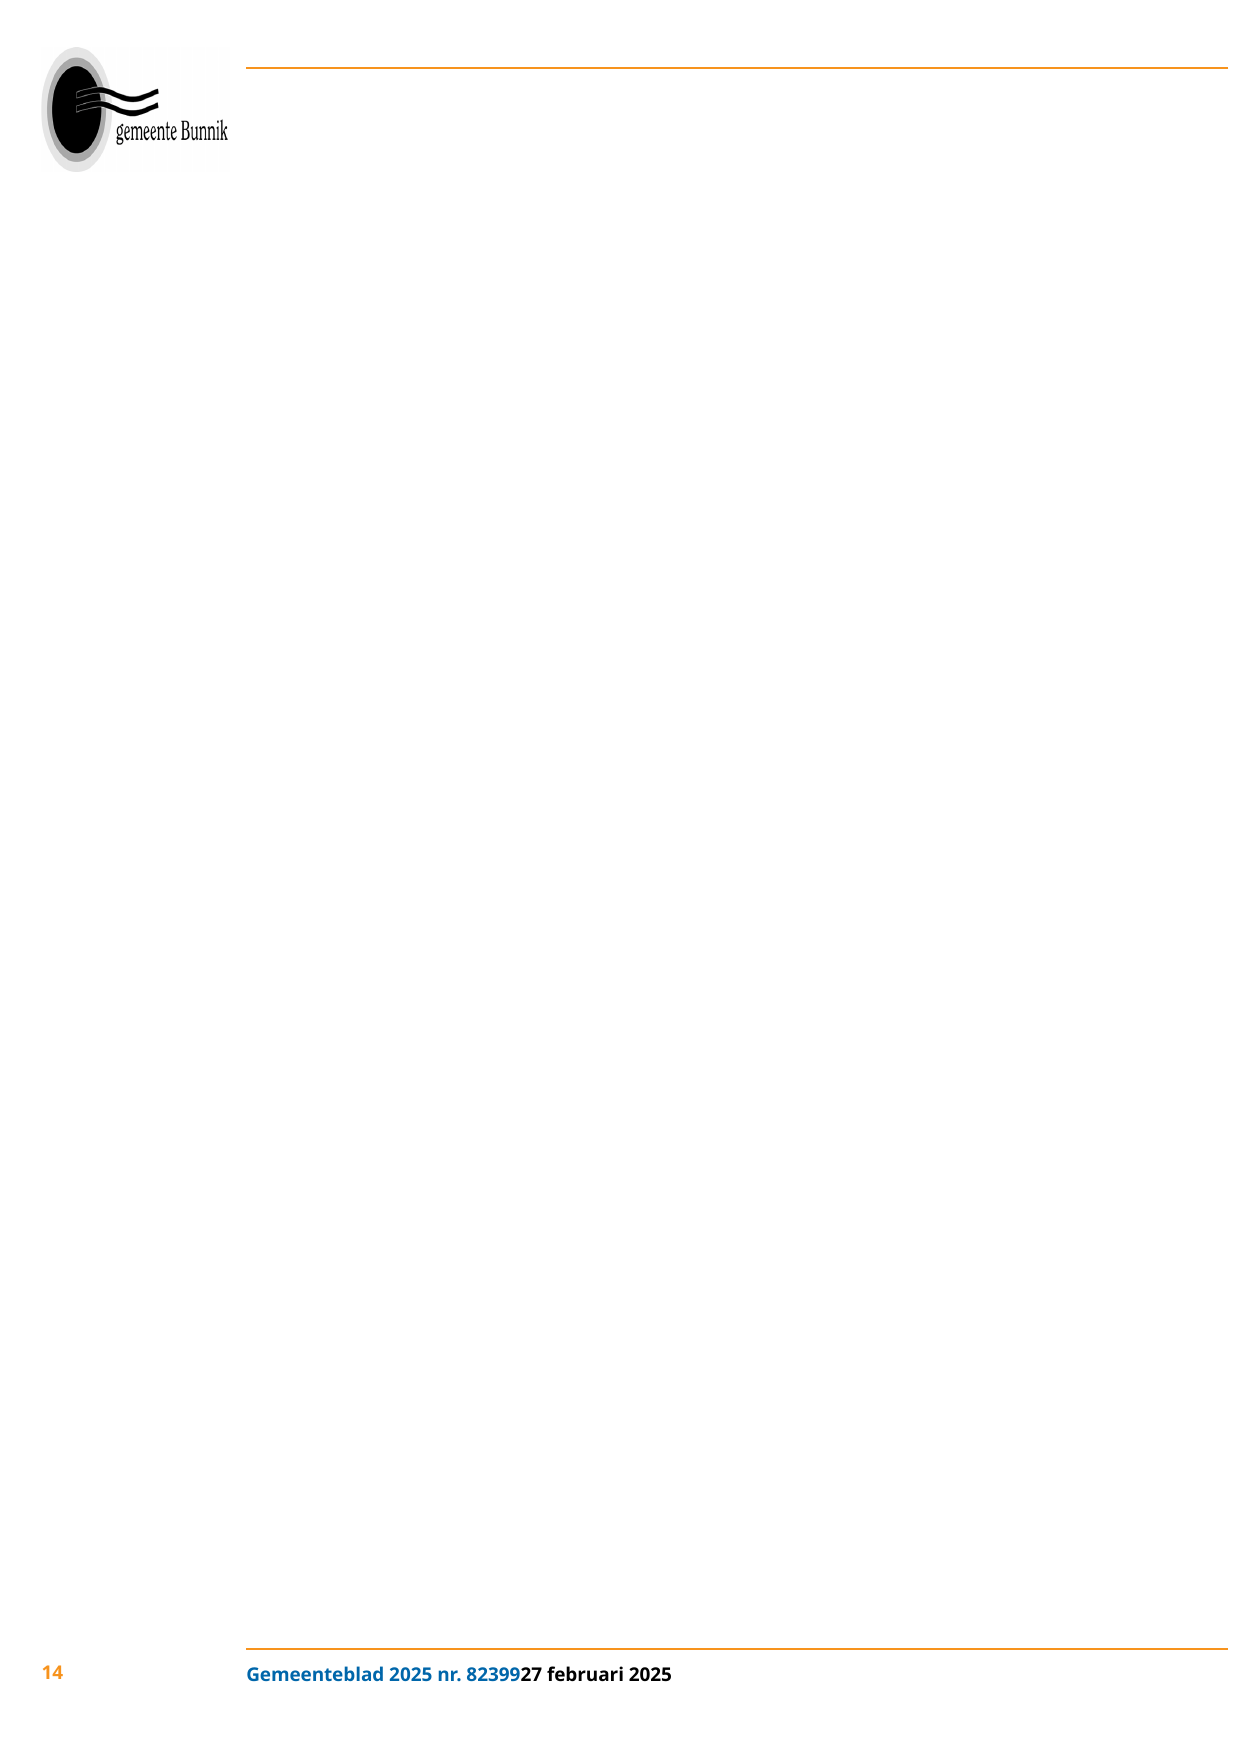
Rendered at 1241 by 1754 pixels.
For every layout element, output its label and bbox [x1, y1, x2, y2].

picture [41, 47, 231, 172]
